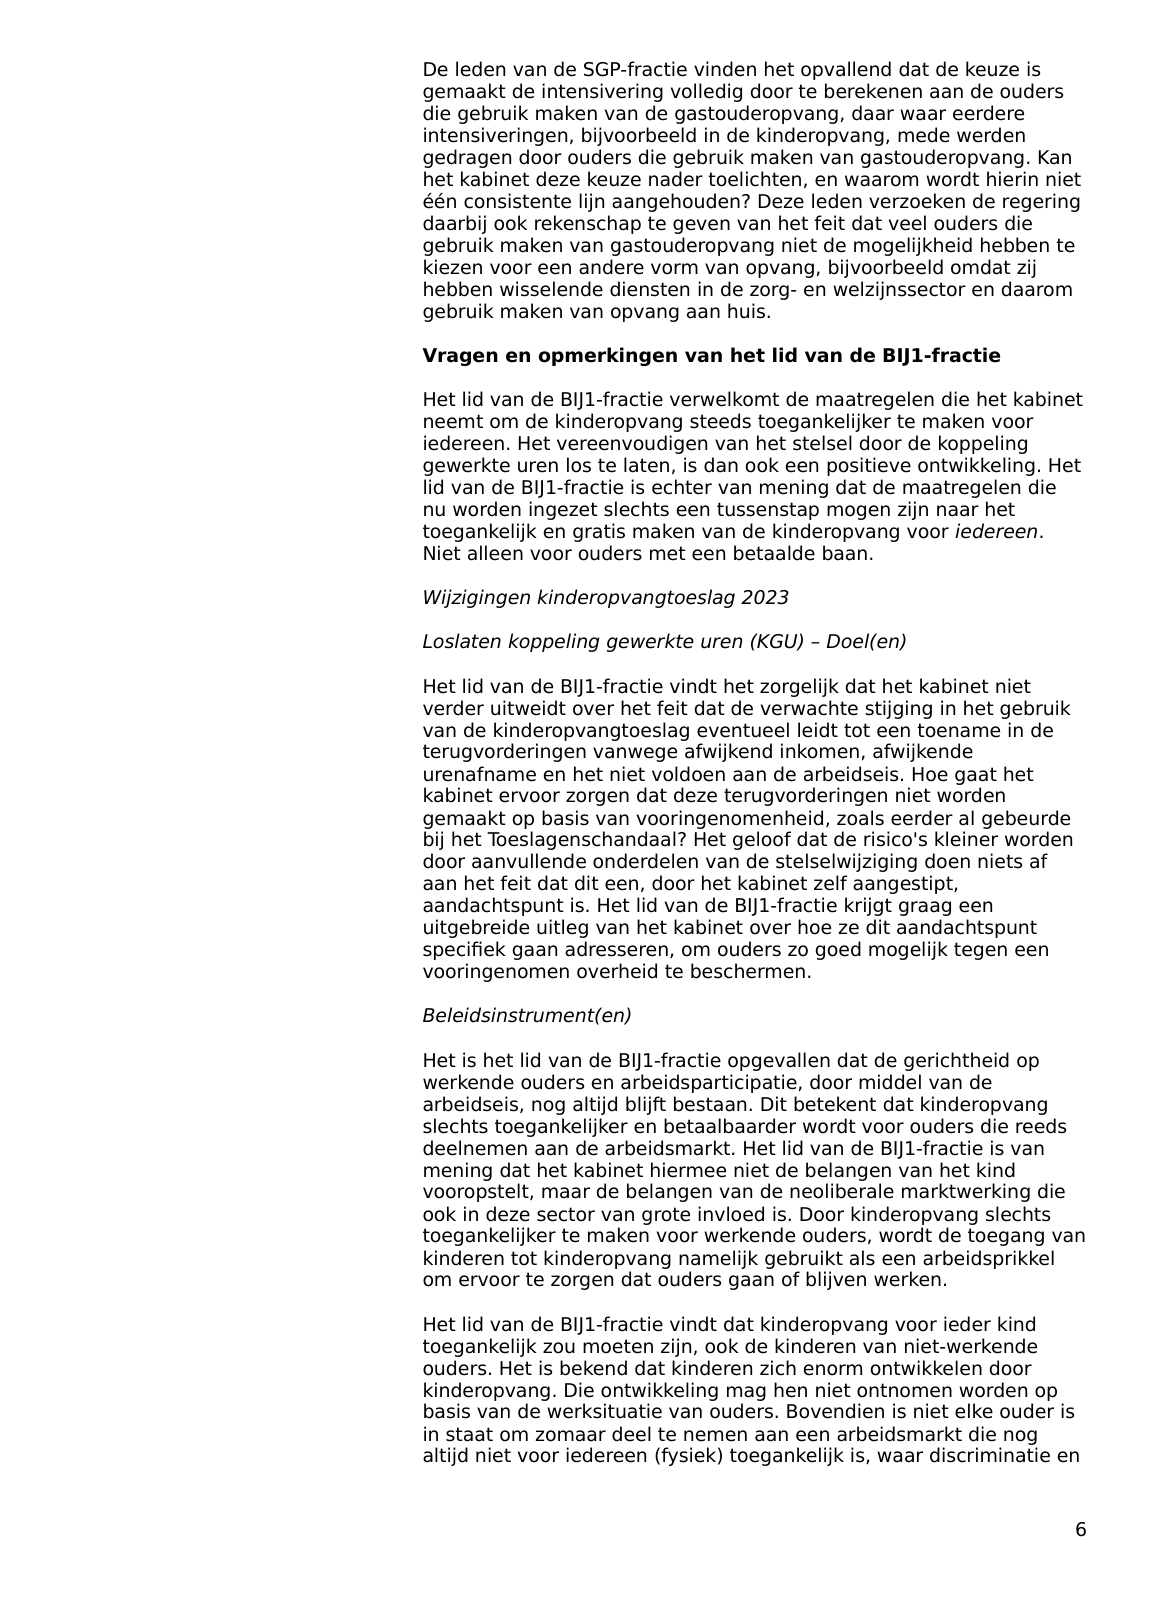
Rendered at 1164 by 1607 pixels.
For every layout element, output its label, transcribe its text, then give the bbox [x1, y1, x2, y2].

text Het lid van de BIJ1-fractie verwelkomt de maatregelen die het kabinet neemt om de kinderopvang steeds toegankelijker te maken voor iedereen. Het vereenvoudigen van het stelsel door de koppeling gewerkte uren los te laten, is dan ook een positieve ontwikkeling. Het lid van de BIJ1-fractie is echter van mening dat de maatregelen die nu worden ingezet slechts een tussenstap mogen zijn naar het toegankelijk en gratis maken van de kinderopvang voor iedereen. Niet alleen voor ouders met een betaalde baan. [422, 389, 1087, 565]
text Het is het lid van de BIJ1-fractie opgevallen dat de gerichtheid op werkende ouders en arbeidsparticipatie, door middel van de arbeidseis, nog altijd blijft bestaan. Dit betekent dat kinderopvang slechts toegankelijker en betaalbaarder wordt voor ouders die reeds deelnemen aan de arbeidsmarkt. Het lid van de BIJ1-fractie is van mening dat het kabinet hiermee niet de belangen van het kind vooropstelt, maar de belangen van de neoliberale marktwerking die ook in deze sector van grote invloed is. Door kinderopvang slechts toegankelijker te maken voor werkende ouders, wordt de toegang van kinderen tot kinderopvang namelijk gebruikt als een arbeidsprikkel om ervoor te zorgen dat ouders gaan of blijven werken. [422, 1049, 1087, 1291]
subtitle Loslaten koppeling gewerkte uren (KGU) – Doel(en) [422, 631, 1087, 653]
subtitle Beleidsinstrument(en) [422, 1005, 1087, 1027]
text Het lid van de BIJ1-fractie vindt dat kinderopvang voor ieder kind toegankelijk zou moeten zijn, ook de kinderen van niet-werkende ouders. Het is bekend dat kinderen zich enorm ontwikkelen door kinderopvang. Die ontwikkeling mag hen niet ontnomen worden op basis van de werksituatie van ouders. Bovendien is niet elke ouder is in staat om zomaar deel te nemen aan een arbeidsmarkt die nog altijd niet voor iedereen (fysiek) toegankelijk is, waar discriminatie en [422, 1313, 1087, 1467]
subtitle Wijzigingen kinderopvangtoeslag 2023 [422, 587, 1087, 609]
text De leden van de SGP-fractie vinden het opvallend dat de keuze is gemaakt de intensivering volledig door te berekenen aan de ouders die gebruik maken van de gastouderopvang, daar waar eerdere intensiveringen, bijvoorbeeld in de kinderopvang, mede werden gedragen door ouders die gebruik maken van gastouderopvang. Kan het kabinet deze keuze nader toelichten, en waarom wordt hierin niet één consistente lijn aangehouden? Deze leden verzoeken de regering daarbij ook rekenschap te geven van het feit dat veel ouders die gebruik maken van gastouderopvang niet de mogelijkheid hebben te kiezen voor een andere vorm van opvang, bijvoorbeeld omdat zij hebben wisselende diensten in de zorg- en welzijnssector en daarom gebruik maken van opvang aan huis. [422, 59, 1087, 323]
text Het lid van de BIJ1-fractie vindt het zorgelijk dat het kabinet niet verder uitweidt over het feit dat de verwachte stijging in het gebruik van de kinderopvangtoeslag eventueel leidt tot een toename in de terugvorderingen vanwege afwijkend inkomen, afwijkende urenafname en het niet voldoen aan de arbeidseis. Hoe gaat het kabinet ervoor zorgen dat deze terugvorderingen niet worden gemaakt op basis van vooringenomenheid, zoals eerder al gebeurde bij het Toeslagenschandaal? Het geloof dat de risico's kleiner worden door aanvullende onderdelen van de stelselwijziging doen niets af aan het feit dat dit een, door het kabinet zelf aangestipt, aandachtspunt is. Het lid van de BIJ1-fractie krijgt graag een uitgebreide uitleg van het kabinet over hoe ze dit aandachtspunt specifiek gaan adresseren, om ouders zo goed mogelijk tegen een vooringenomen overheid te beschermen. [422, 676, 1087, 983]
subtitle Vragen en opmerkingen van het lid van de BIJ1-fractie [422, 345, 1087, 367]
